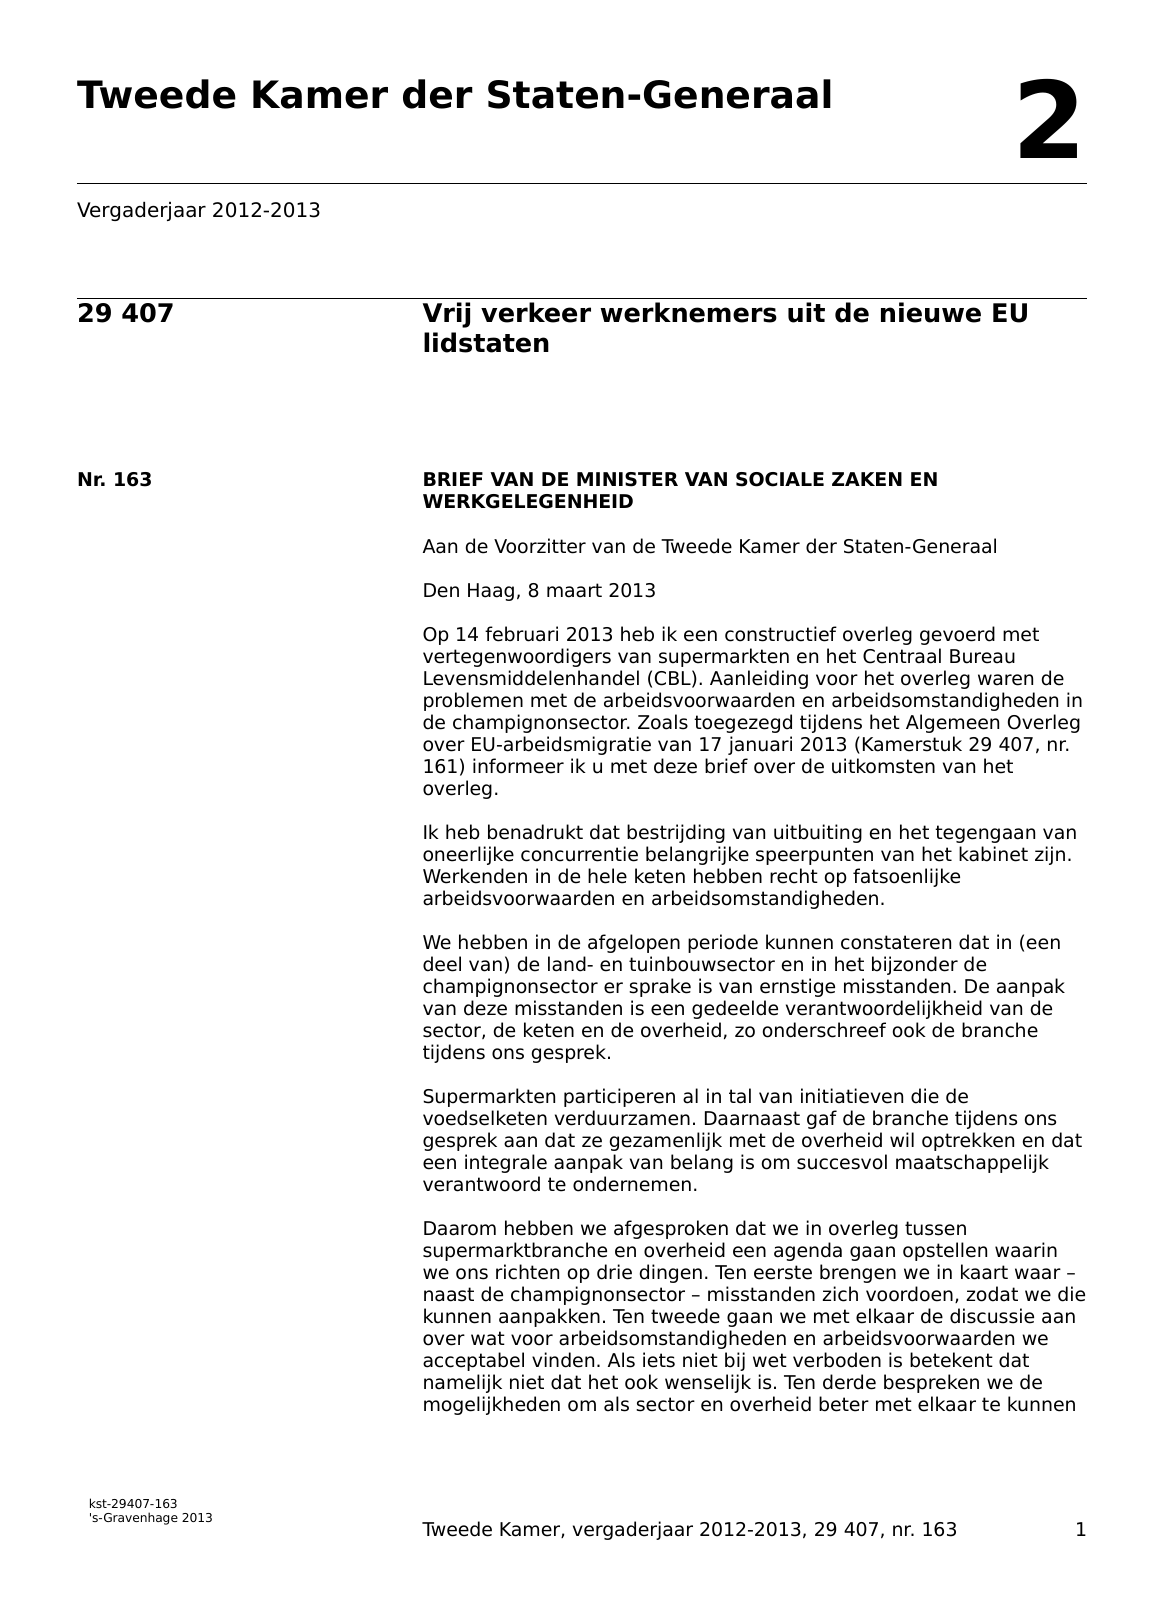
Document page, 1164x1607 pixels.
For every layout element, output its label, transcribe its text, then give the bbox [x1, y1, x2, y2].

text 's-Gravenhage 2013 [88, 1511, 323, 1525]
table_header 2 [886, 59, 1087, 183]
table_header Tweede Kamer der Staten-Generaal [77, 59, 886, 183]
subtitle 29 407 Vrij verkeer werknemers uit de nieuwe EU lidstaten [77, 299, 1087, 358]
text kst-29407-163 [88, 1497, 323, 1511]
text Op 14 februari 2013 heb ik een constructief overleg gevoerd met vertegenwoordigers van supermarkten en het Centraal Bureau Levensmiddelenhandel (CBL). Aanleiding voor het overleg waren de problemen met de arbeidsvoorwaarden en arbeidsomstandigheden in de champignonsector. Zoals toegezegd tijdens het Algemeen Overleg over EU-arbeidsmigratie van 17 januari 2013 (Kamerstuk 29 407, nr. 161) informeer ik u met deze brief over de uitkomsten van het overleg. [422, 624, 1087, 800]
text Daarom hebben we afgesproken dat we in overleg tussen supermarktbranche en overheid een agenda gaan opstellen waarin we ons richten op drie dingen. Ten eerste brengen we in kaart waar – naast de champignonsector – misstanden zich voordoen, zodat we die kunnen aanpakken. Ten tweede gaan we met elkaar de discussie aan over wat voor arbeidsomstandigheden en arbeidsvoorwaarden we acceptabel vinden. Als iets niet bij wet verboden is betekent dat namelijk niet dat het ook wenselijk is. Ten derde bespreken we de mogelijkheden om als sector en overheid beter met elkaar te kunnen [422, 1218, 1087, 1416]
text Ik heb benadrukt dat bestrijding van uitbuiting en het tegengaan van oneerlijke concurrentie belangrijke speerpunten van het kabinet zijn. Werkenden in de hele keten hebben recht op fatsoenlijke arbeidsvoorwaarden en arbeidsomstandigheden. [422, 822, 1087, 910]
text Aan de Voorzitter van de Tweede Kamer der Staten-Generaal [422, 536, 1087, 557]
subtitle Nr. 163 BRIEF VAN DE MINISTER VAN SOCIALE ZAKEN EN WERKGELEGENHEID [77, 469, 1087, 513]
text Den Haag, 8 maart 2013 [422, 580, 1087, 602]
text Supermarkten participeren al in tal van initiatieven die de voedselketen verduurzamen. Daarnaast gaf de branche tijdens ons gesprek aan dat ze gezamenlijk met de overheid wil optrekken en dat een integrale aanpak van belang is om succesvol maatschappelijk verantwoord te ondernemen. [422, 1086, 1087, 1196]
table_cell Vergaderjaar 2012-2013 [77, 184, 1087, 298]
text We hebben in de afgelopen periode kunnen constateren dat in (een deel van) de land- en tuinbouwsector en in het bijzonder de champignonsector er sprake is van ernstige misstanden. De aanpak van deze misstanden is een gedeelde verantwoordelijkheid van de sector, de keten en de overheid, zo onderschreef ook de branche tijdens ons gesprek. [422, 932, 1087, 1064]
